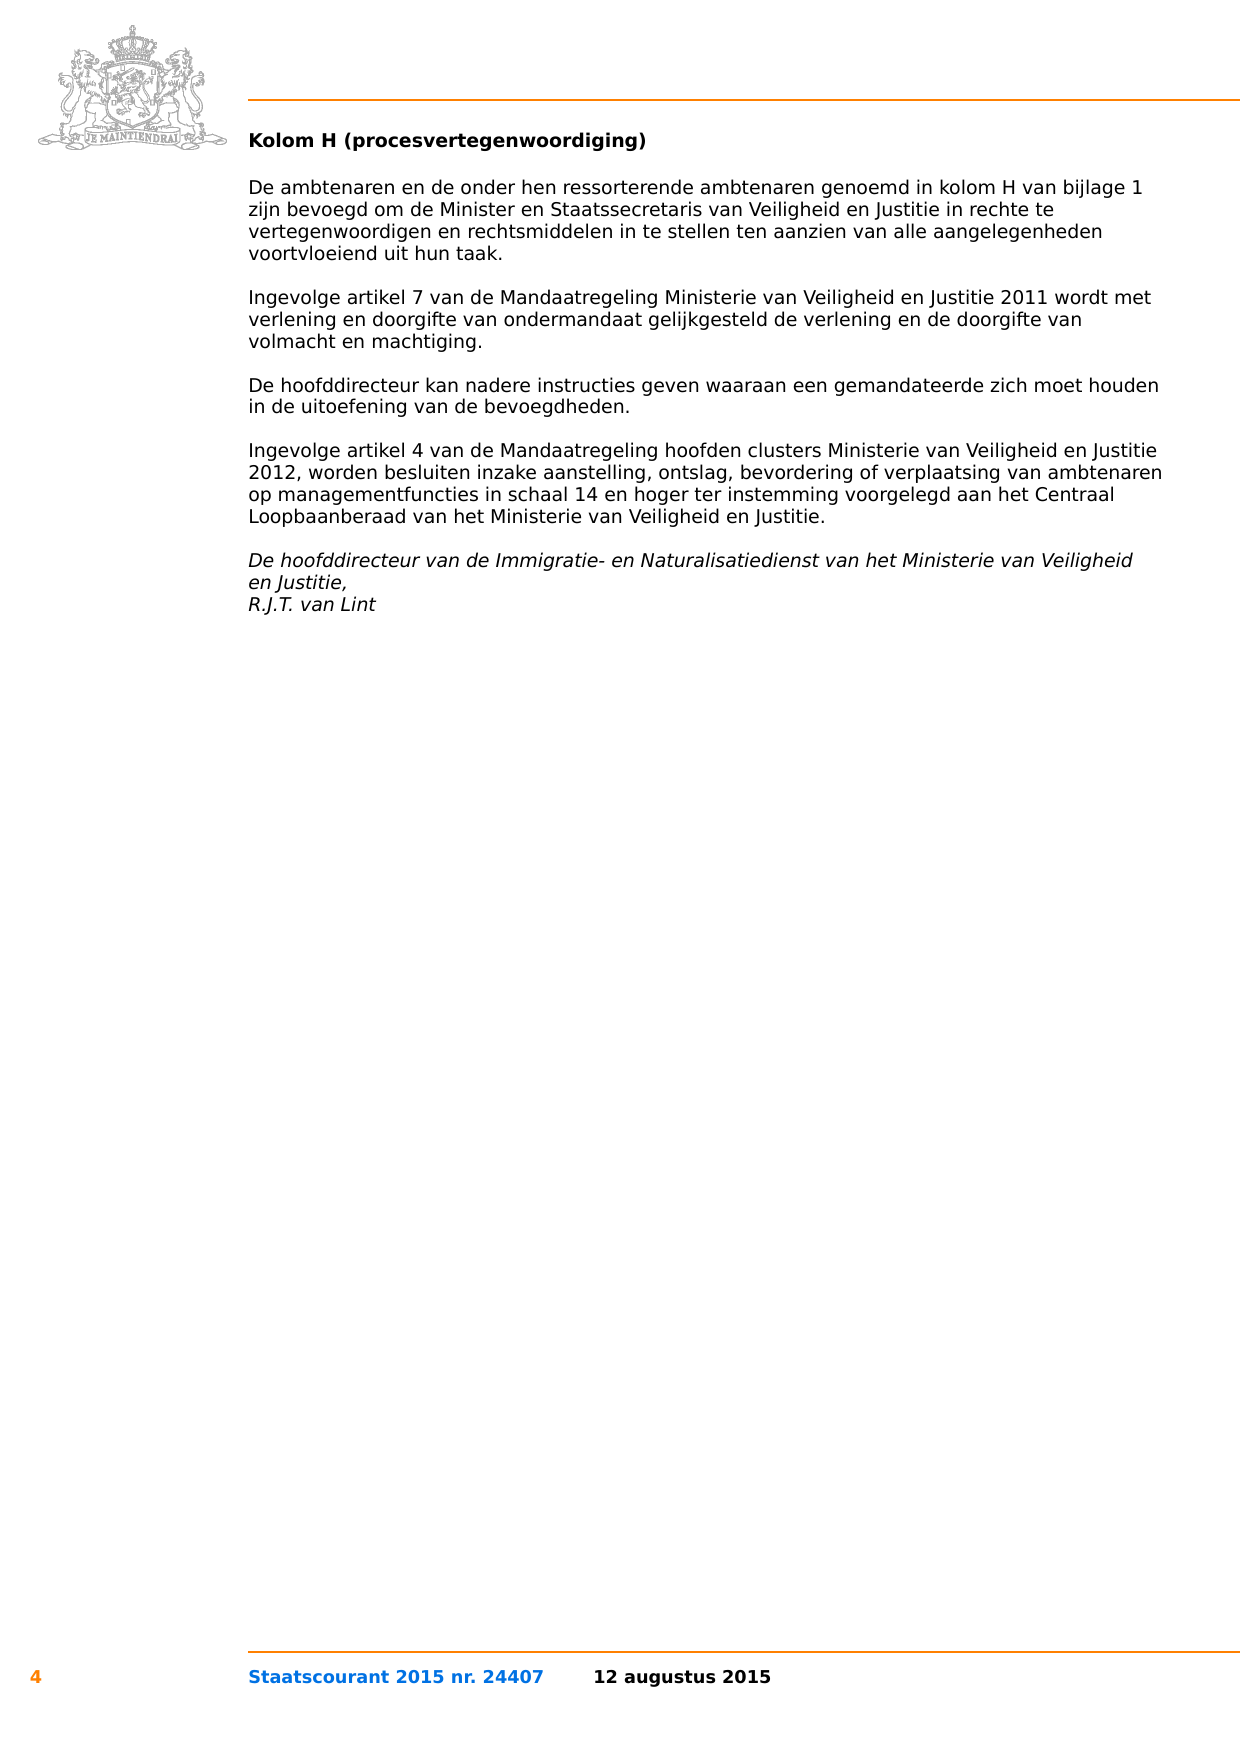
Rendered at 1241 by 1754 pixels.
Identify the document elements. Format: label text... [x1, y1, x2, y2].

text De hoofddirecteur kan nadere instructies geven waaraan een gemandateerde zich moet houden in de uitoefening van de bevoegdheden. [248, 374, 1163, 418]
text De hoofddirecteur van de Immigratie- en Naturalisatiedienst van het Ministerie van Veiligheid en Justitie, R.J.T. van Lint [248, 550, 1163, 616]
text De ambtenaren en de onder hen ressorterende ambtenaren genoemd in kolom H van bijlage 1 zijn bevoegd om de Minister en Staatssecretaris van Veiligheid en Justitie in rechte te vertegenwoordigen en rechtsmiddelen in te stellen ten aanzien van alle aangelegenheden voortvloeiend uit hun taak. [248, 177, 1163, 265]
text Ingevolge artikel 4 van de Mandaatregeling hoofden clusters Ministerie van Veiligheid en Justitie 2012, worden besluiten inzake aanstelling, ontslag, bevordering of verplaatsing van ambtenaren op managementfuncties in schaal 14 en hoger ter instemming voorgelegd aan het Centraal Loopbaanberaad van het Ministerie van Veiligheid en Justitie. [248, 440, 1163, 528]
subtitle Kolom H (procesvertegenwoordiging) [248, 130, 1163, 152]
picture [38, 25, 227, 150]
text Ingevolge artikel 7 van de Mandaatregeling Ministerie van Veiligheid en Justitie 2011 wordt met verlening en doorgifte van ondermandaat gelijkgesteld de verlening en de doorgifte van volmacht en machtiging. [248, 287, 1163, 353]
